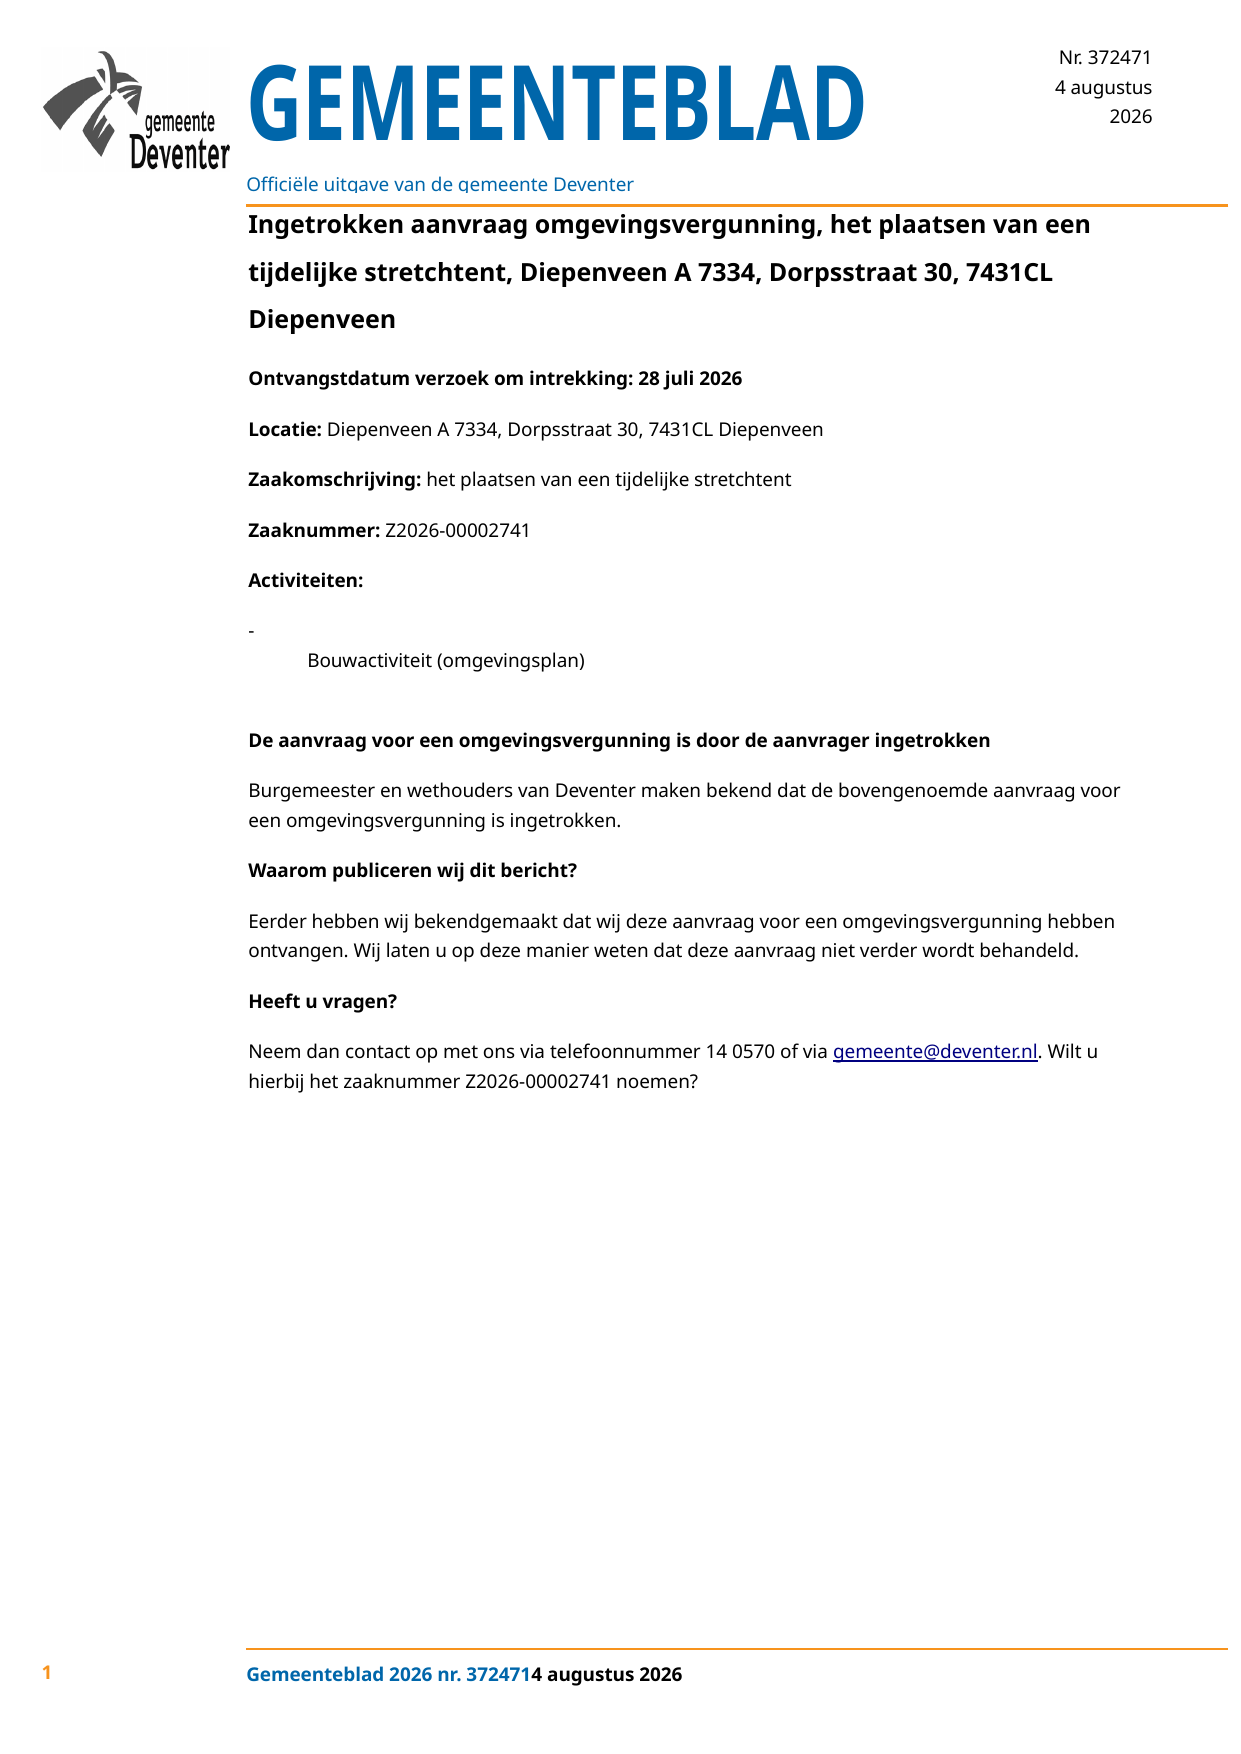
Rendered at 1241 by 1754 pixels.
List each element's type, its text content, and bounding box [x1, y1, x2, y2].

text Ontvangstdatum verzoek om intrekking: 28 juli 2026 [248, 366, 1152, 391]
text Ingetrokken aanvraag omgevingsvergunning, het plaatsen van een tijdelijke stretchtent, Diepenveen A 7334, Dorpsstraat 30, 7431CL Diepenveen [248, 207, 1152, 336]
text Locatie: Diepenveen A 7334, Dorpsstraat 30, 7431CL Diepenveen [248, 416, 1152, 442]
text Waarom publiceren wij dit bericht? [248, 858, 1152, 883]
text Zaaknummer: Z2026-00002741 [248, 517, 1152, 542]
text Neem dan contact op met ons via telefoonnummer 14 0570 of via gemeente@deventer.nl. Wilt u hierbij het zaaknummer Z2026-00002741 noemen? [248, 1038, 1152, 1094]
text Eerder hebben wij bekendgemaakt dat wij deze aanvraag voor een omgevingsvergunning hebben ontvangen. Wij laten u op deze manier weten dat deze aanvraag niet verder wordt behandeld. [248, 908, 1152, 963]
picture [41, 47, 231, 172]
text Burgemeester en wethouders van Deventer maken bekend dat de bovengenoemde aanvraag voor een omgevingsvergunning is ingetrokken. [248, 778, 1152, 833]
text Zaakomschrijving: het plaatsen van een tijdelijke stretchtent [248, 466, 1152, 492]
list Bouwactiviteit (omgevingsplan) [248, 647, 1152, 673]
text De aanvraag voor een omgevingsvergunning is door de aanvrager ingetrokken [248, 727, 1152, 753]
text Heeft u vragen? [248, 988, 1152, 1014]
text Activiteiten: [248, 567, 1152, 593]
